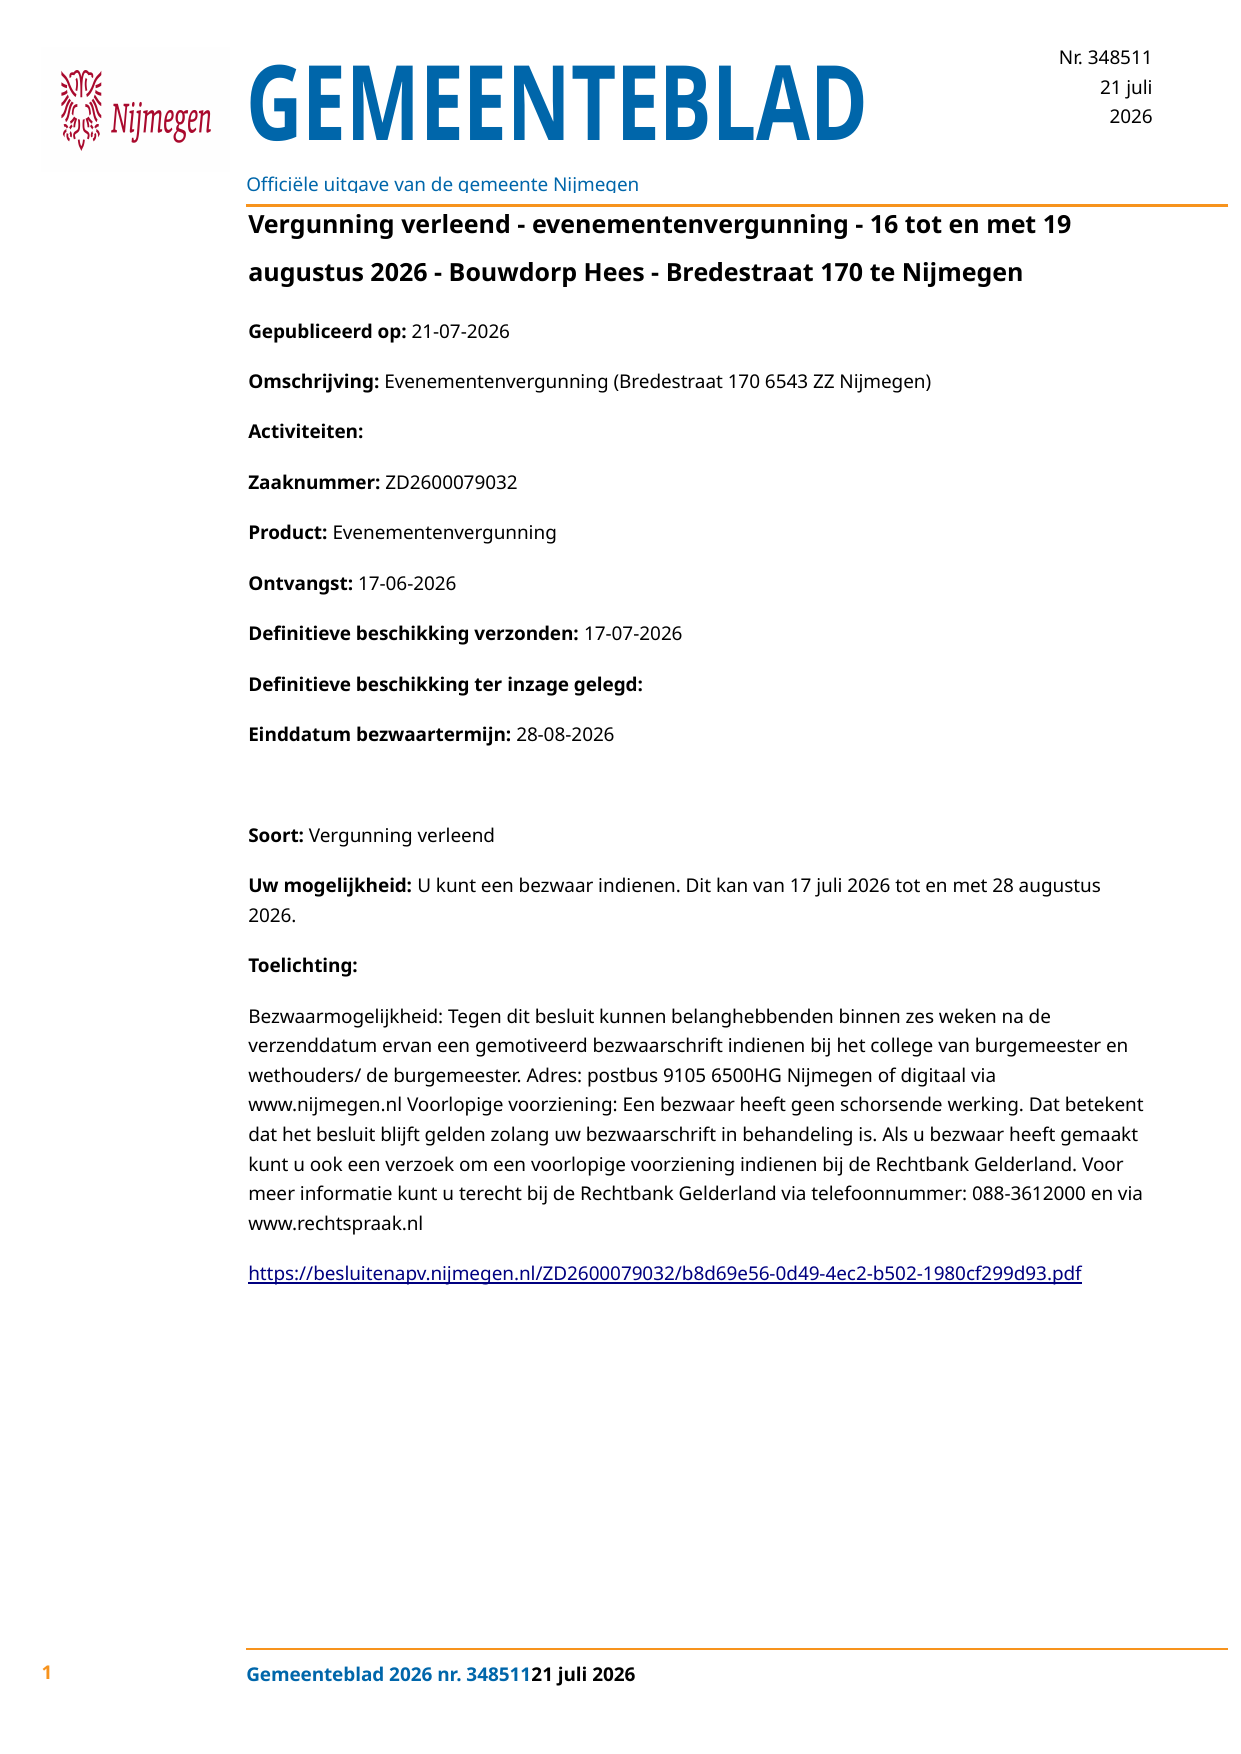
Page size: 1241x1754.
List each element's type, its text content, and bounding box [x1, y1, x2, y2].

text Vergunning verleend - evenementenvergunning - 16 tot en met 19 augustus 2026 - Bouwdorp Hees - Bredestraat 170 te Nijmegen [248, 207, 1152, 288]
text Bezwaarmogelijkheid: Tegen dit besluit kunnen belanghebbenden binnen zes weken na de verzenddatum ervan een gemotiveerd bezwaarschrift indienen bij het college van burgemeester en wethouders/ de burgemeester. Adres: postbus 9105 6500HG Nijmegen of digitaal via www.nijmegen.nl Voorlopige voorziening: Een bezwaar heeft geen schorsende werking. Dat betekent dat het besluit blijft gelden zolang uw bezwaarschrift in behandeling is. Als u bezwaar heeft gemaakt kunt u ook een verzoek om een voorlopige voorziening indienen bij de Rechtbank Gelderland. Voor meer informatie kunt u terecht bij de Rechtbank Gelderland via telefoonnummer: 088-3612000 en via www.rechtspraak.nl [248, 1003, 1152, 1236]
picture [41, 47, 231, 172]
text Soort: Vergunning verleend [248, 822, 1152, 848]
text Gepubliceerd op: 21-07-2026 [248, 318, 1152, 344]
text Product: Evenementenvergunning [248, 519, 1152, 545]
text Definitieve beschikking verzonden: 17-07-2026 [248, 620, 1152, 646]
text Toelichting: [248, 952, 1152, 978]
text Uw mogelijkheid: U kunt een bezwaar indienen. Dit kan van 17 juli 2026 tot en met 28 augustus 2026. [248, 872, 1152, 928]
text Einddatum bezwaartermijn: 28-08-2026 [248, 721, 1152, 747]
text Ontvangst: 17-06-2026 [248, 570, 1152, 596]
text Omschrijving: Evenementenvergunning (Bredestraat 170 6543 ZZ Nijmegen) [248, 368, 1152, 394]
text https://besluitenapv.nijmegen.nl/ZD2600079032/b8d69e56-0d49-4ec2-b502-1980cf299d93.pdf [248, 1260, 1152, 1286]
text Zaaknummer: ZD2600079032 [248, 469, 1152, 495]
text Activiteiten: [248, 419, 1152, 444]
text Definitieve beschikking ter inzage gelegd: [248, 671, 1152, 697]
